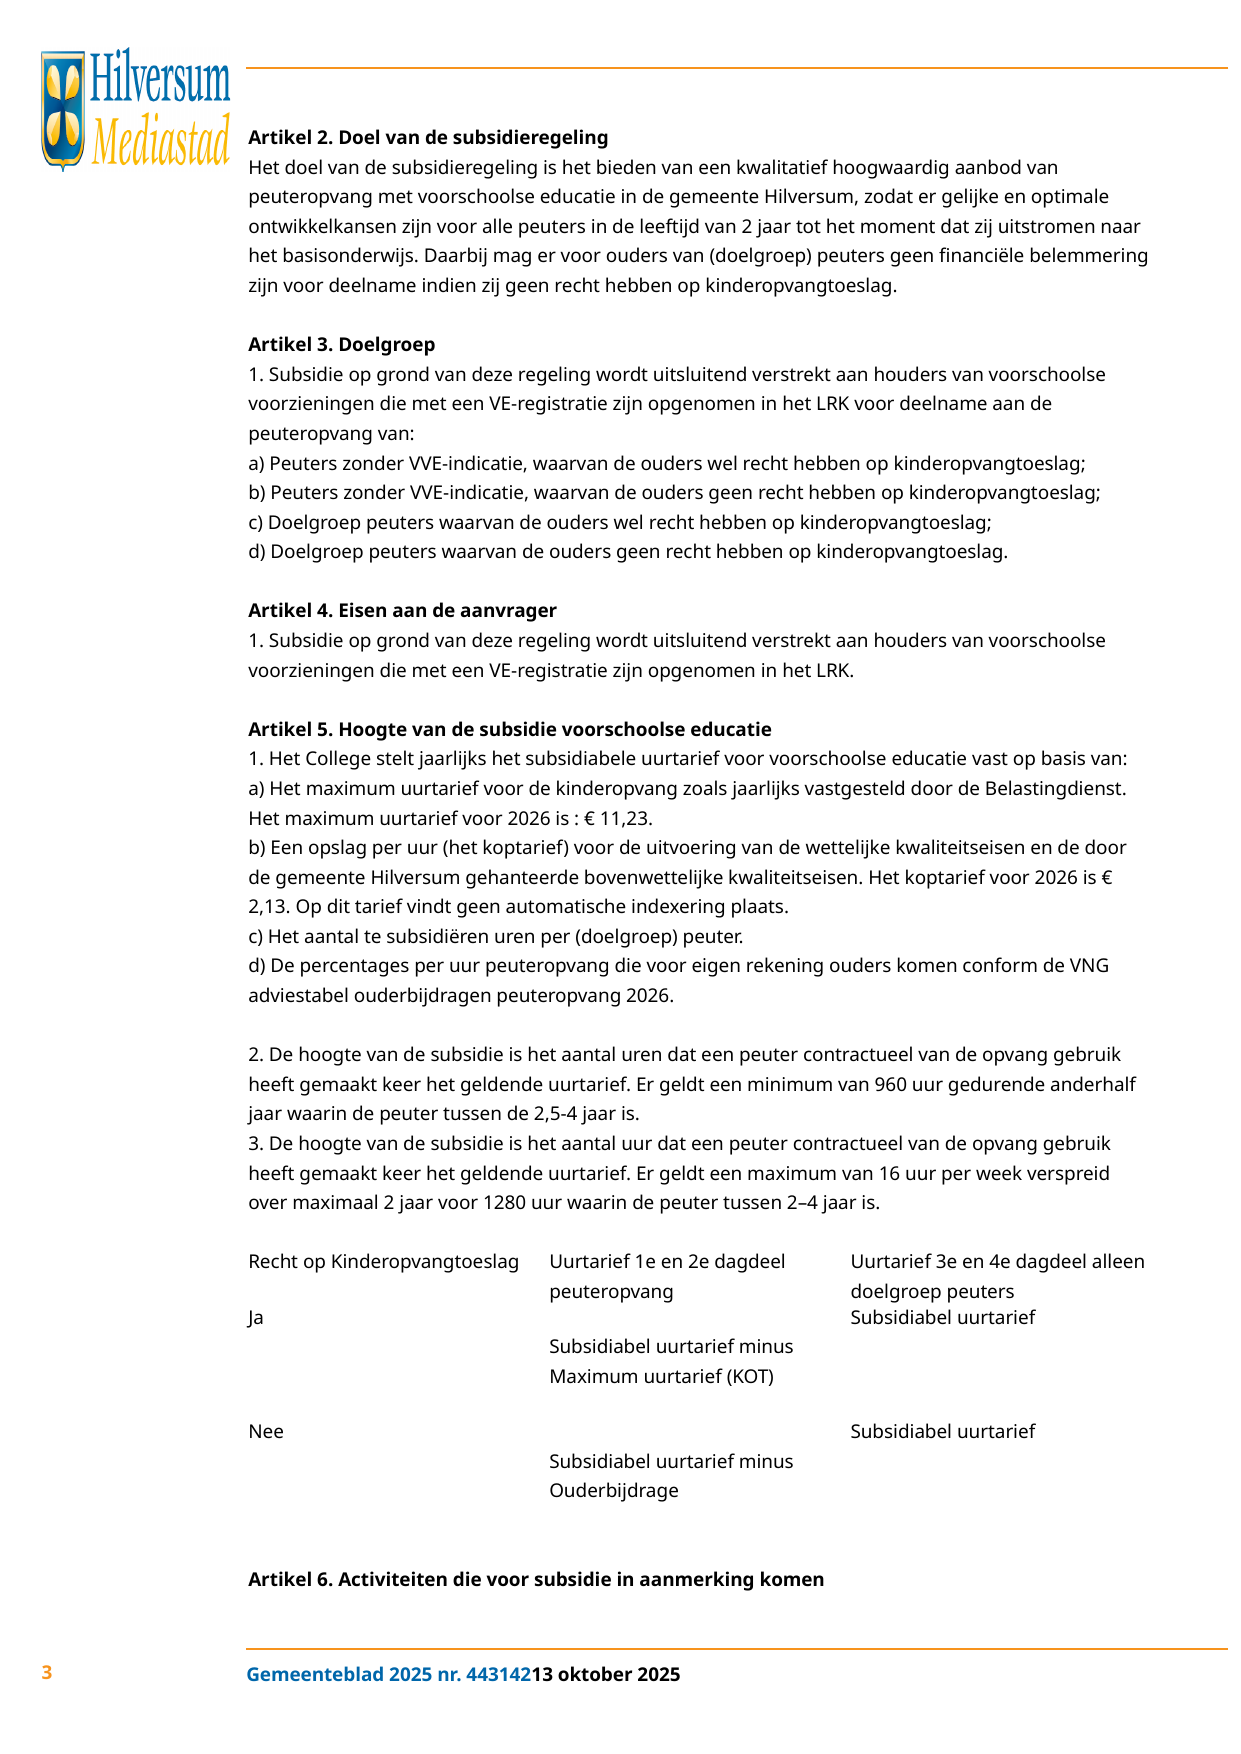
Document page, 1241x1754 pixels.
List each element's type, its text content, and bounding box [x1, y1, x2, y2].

table_header Uurtarief 1e en 2e dagdeel peuteropvang [549, 1249, 850, 1304]
text 3. De hoogte van de subsidie is het aantal uur dat een peuter contractueel van de opvang gebruik heeft gemaakt keer het geldende uurtarief. Er geldt een maximum van 16 uur per week verspreid over maximaal 2 jaar voor 1280 uur waarin de peuter tussen 2–4 jaar is. [248, 1130, 1152, 1215]
table_cell Subsidiabel uurtarief minus Maximum uurtarief (KOT) [549, 1304, 850, 1418]
text Artikel 4. Eisen aan de aanvrager [248, 598, 1152, 623]
text 1. Subsidie op grond van deze regeling wordt uitsluitend verstrekt aan houders van voorschoolse voorzieningen die met een VE-registratie zijn opgenomen in het LRK voor deelname aan de peuteropvang van: [248, 361, 1152, 446]
text Artikel 5. Hoogte van de subsidie voorschoolse educatie [248, 716, 1152, 742]
table_cell Subsidiabel uurtarief [850, 1304, 1152, 1418]
table_header Recht op Kinderopvangtoeslag [248, 1249, 549, 1304]
text b) Peuters zonder VVE-indicatie, waarvan de ouders geen recht hebben op kinderopvangtoeslag; [248, 479, 1152, 505]
text 1. Subsidie op grond van deze regeling wordt uitsluitend verstrekt aan houders van voorschoolse voorzieningen die met een VE-registratie zijn opgenomen in het LRK. [248, 627, 1152, 683]
text c) Het aantal te subsidiëren uren per (doelgroep) peuter. [248, 923, 1152, 949]
text Artikel 3. Doelgroep [248, 331, 1152, 357]
text 2. De hoogte van de subsidie is het aantal uren dat een peuter contractueel van de opvang gebruik heeft gemaakt keer het geldende uurtarief. Er geldt een minimum van 960 uur gedurende anderhalf jaar waarin de peuter tussen de 2,5-4 jaar is. [248, 1041, 1152, 1126]
text Het doel van de subsidieregeling is het bieden van een kwalitatief hoogwaardig aanbod van peuteropvang met voorschoolse educatie in de gemeente Hilversum, zodat er gelijke en optimale ontwikkelkansen zijn voor alle peuters in de leeftijd van 2 jaar tot het moment dat zij uitstromen naar het basisonderwijs. Daarbij mag er voor ouders van (doelgroep) peuters geen financiële belemmering zijn voor deelname indien zij geen recht hebben op kinderopvangtoeslag. [248, 154, 1152, 298]
table_cell Subsidiabel uurtarief minus Ouderbijdrage [549, 1419, 850, 1533]
text b) Een opslag per uur (het koptarief) voor de uitvoering van de wettelijke kwaliteitseisen en de door de gemeente Hilversum gehanteerde bovenwettelijke kwaliteitseisen. Het koptarief voor 2026 is € 2,13. Op dit tarief vindt geen automatische indexering plaats. [248, 834, 1152, 919]
text d) Doelgroep peuters waarvan de ouders geen recht hebben op kinderopvangtoeslag. [248, 538, 1152, 564]
text 1. Het College stelt jaarlijks het subsidiabele uurtarief voor voorschoolse educatie vast op basis van: [248, 746, 1152, 771]
table_header Uurtarief 3e en 4e dagdeel alleen doelgroep peuters [850, 1249, 1152, 1304]
table_cell Subsidiabel uurtarief [850, 1419, 1152, 1533]
text Artikel 2. Doel van de subsidieregeling [248, 124, 1152, 150]
text d) De percentages per uur peuteropvang die voor eigen rekening ouders komen conform de VNG adviestabel ouderbijdragen peuteropvang 2026. [248, 953, 1152, 1008]
table_cell Ja [248, 1304, 549, 1418]
picture [41, 47, 231, 172]
text Artikel 6. Activiteiten die voor subsidie in aanmerking komen [248, 1566, 1152, 1591]
table_cell Nee [248, 1419, 549, 1533]
text a) Peuters zonder VVE-indicatie, waarvan de ouders wel recht hebben op kinderopvangtoeslag; [248, 450, 1152, 476]
text a) Het maximum uurtarief voor de kinderopvang zoals jaarlijks vastgesteld door de Belastingdienst. Het maximum uurtarief voor 2026 is : € 11,23. [248, 775, 1152, 831]
text c) Doelgroep peuters waarvan de ouders wel recht hebben op kinderopvangtoeslag; [248, 509, 1152, 535]
